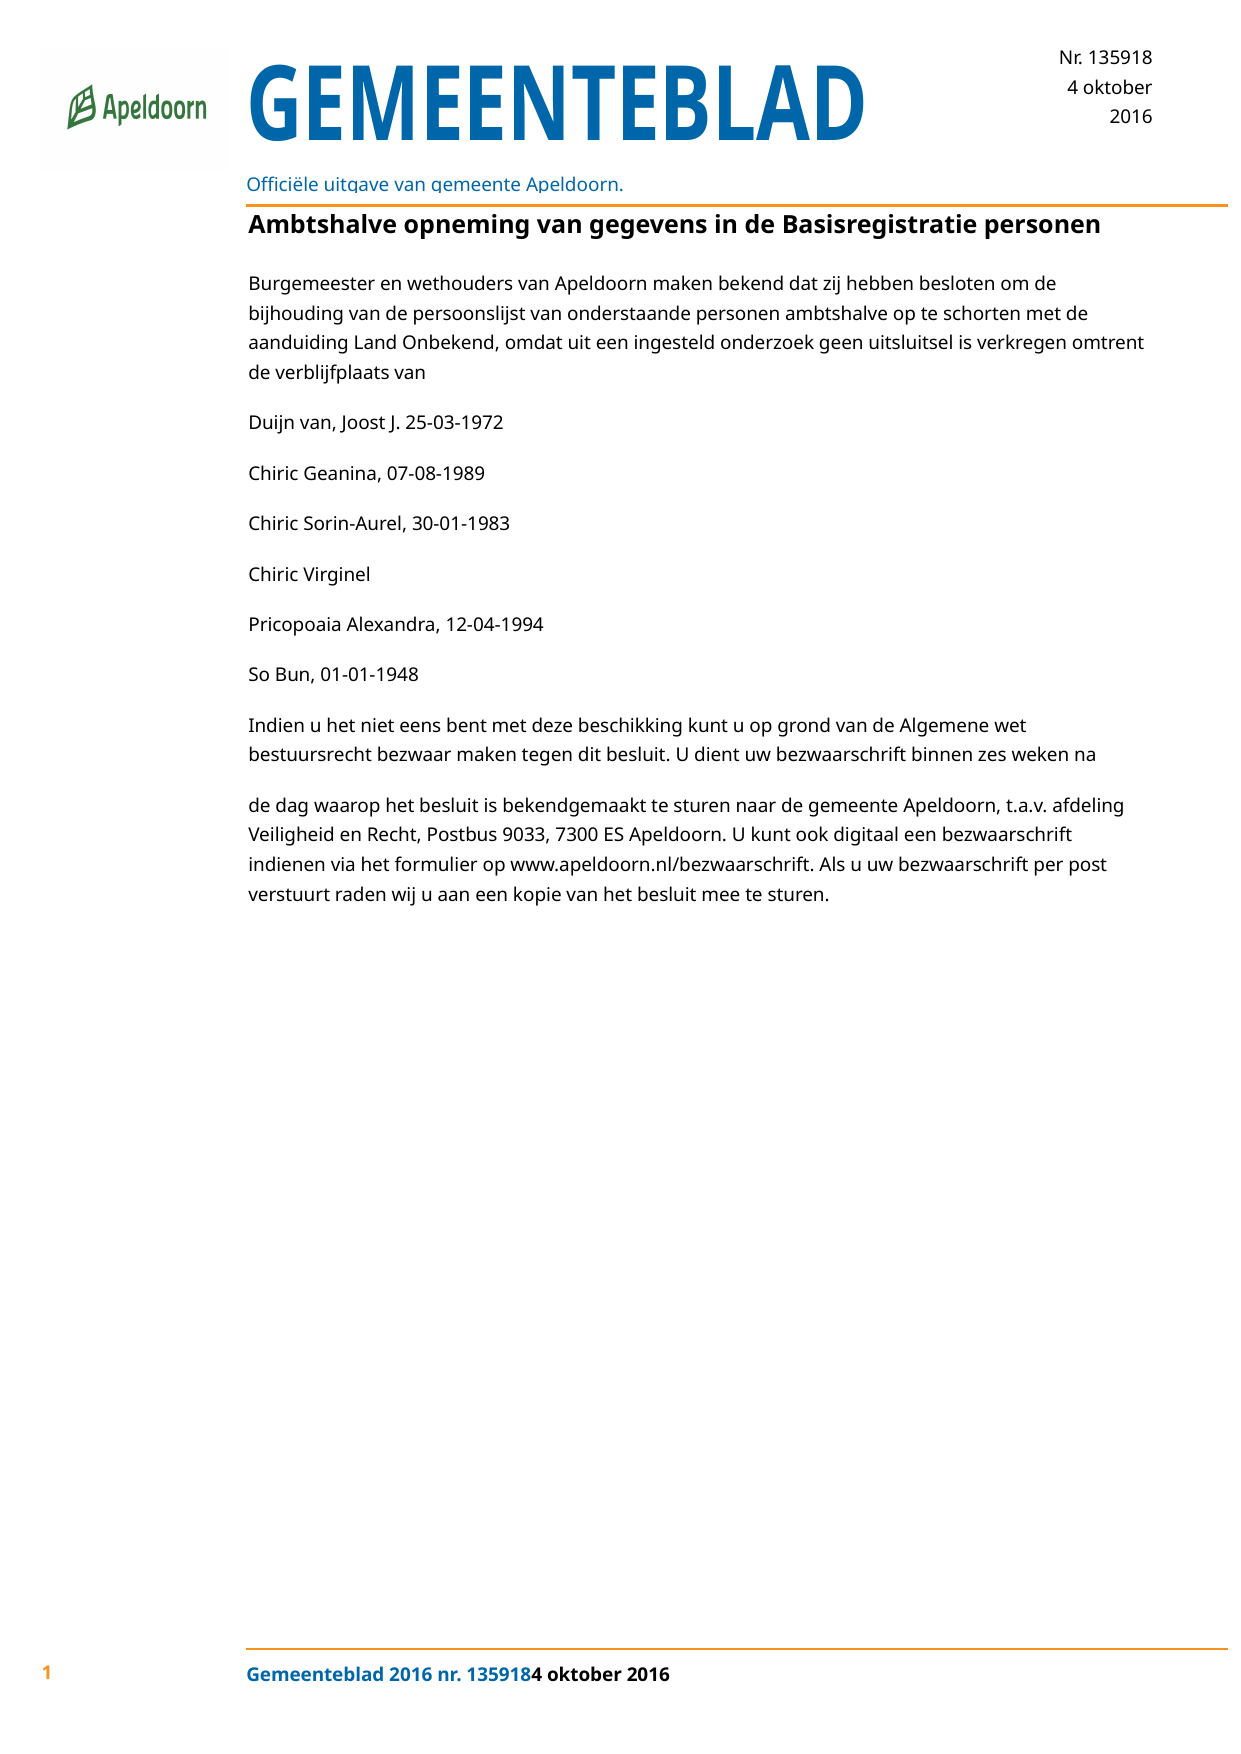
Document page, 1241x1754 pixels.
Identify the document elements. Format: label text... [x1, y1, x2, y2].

text Chiric Virginel [248, 561, 1152, 586]
text Pricopoaia Alexandra, 12-04-1994 [248, 611, 1152, 637]
text Burgemeester en wethouders van Apeldoorn maken bekend dat zij hebben besloten om de bijhouding van de persoonslijst van onderstaande personen ambtshalve op te schorten met de aanduiding Land Onbekend, omdat uit een ingesteld onderzoek geen uitsluitsel is verkregen omtrent de verblijfplaats van [248, 270, 1152, 385]
text Ambtshalve opneming van gegevens in de Basisregistratie personen [248, 207, 1152, 241]
text Chiric Sorin-Aurel, 30-01-1983 [248, 510, 1152, 536]
text de dag waarop het besluit is bekendgemaakt te sturen naar de gemeente Apeldoorn, t.a.v. afdeling Veiligheid en Recht, Postbus 9033, 7300 ES Apeldoorn. U kunt ook digitaal een bezwaarschrift indienen via het formulier op www.apeldoorn.nl/bezwaarschrift. Als u uw bezwaarschrift per post verstuurt raden wij u aan een kopie van het besluit mee te sturen. [248, 792, 1152, 906]
text Duijn van, Joost J. 25-03-1972 [248, 409, 1152, 435]
text Chiric Geanina, 07-08-1989 [248, 460, 1152, 486]
text Indien u het niet eens bent met deze beschikking kunt u op grond van de Algemene wet bestuursrecht bezwaar maken tegen dit besluit. U dient uw bezwaarschrift binnen zes weken na [248, 712, 1152, 767]
picture [41, 47, 231, 172]
text So Bun, 01-01-1948 [248, 662, 1152, 687]
